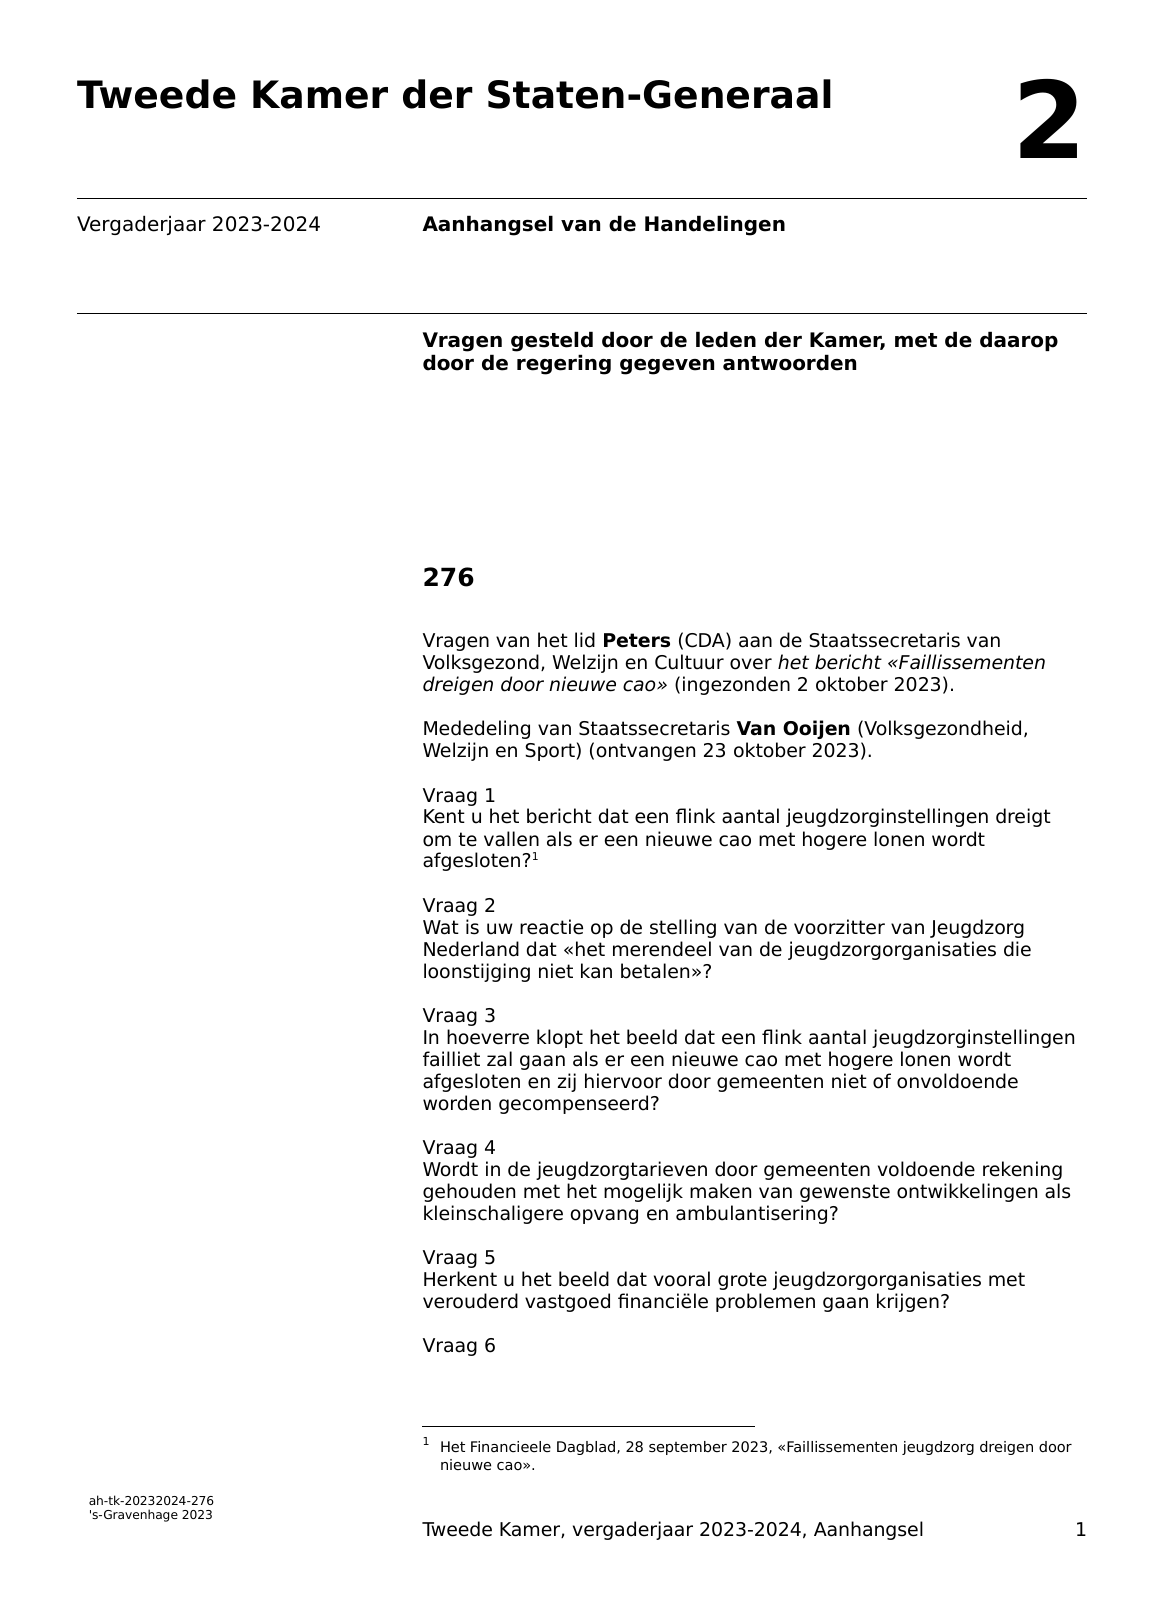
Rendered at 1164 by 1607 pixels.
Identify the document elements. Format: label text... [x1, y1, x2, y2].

text Het Financieele Dagblad, 28 september 2023, «Faillissementen jeugdzorg dreigen door nieuwe cao». [422, 1435, 1087, 1474]
text ah-tk-20232024-276 [88, 1494, 323, 1508]
table_cell Aanhangsel van de Handelingen [422, 199, 1087, 313]
text Herkent u het beeld dat vooral grote jeugdzorgorganisaties met verouderd vastgoed financiële problemen gaan krijgen? [422, 1269, 1087, 1313]
table_header Tweede Kamer der Staten-Generaal [77, 59, 886, 198]
table_cell [77, 314, 422, 375]
text Vraag 2 [422, 894, 1087, 917]
text Vragen van het lid Peters (CDA) aan de Staatssecretaris van Volksgezond, Welzijn en Cultuur over het bericht «Faillissementen dreigen door nieuwe cao» (ingezonden 2 oktober 2023). [422, 630, 1087, 696]
text 's-Gravenhage 2023 [88, 1508, 323, 1522]
text Vraag 6 [422, 1335, 1087, 1357]
text Wat is uw reactie op de stelling van de voorzitter van Jeugdzorg Nederland dat «het merendeel van de jeugdzorgorganisaties die loonstijging niet kan betalen»? [422, 917, 1087, 982]
text Mededeling van Staatssecretaris Van Ooijen (Volksgezondheid, Welzijn en Sport) (ontvangen 23 oktober 2023). [422, 718, 1087, 762]
table_header 2 [886, 59, 1087, 198]
text Vraag 3 [422, 1005, 1087, 1027]
table_cell Vragen gesteld door de leden der Kamer, met de daarop door de regering gegeven antwoorden [422, 314, 1087, 375]
table_cell Vergaderjaar 2023-2024 [77, 199, 422, 313]
text In hoeverre klopt het beeld dat een flink aantal jeugdzorginstellingen failliet zal gaan als er een nieuwe cao met hogere lonen wordt afgesloten en zij hiervoor door gemeenten niet of onvoldoende worden gecompenseerd? [422, 1027, 1087, 1114]
text Vraag 1 [422, 784, 1087, 806]
text Vraag 5 [422, 1247, 1087, 1269]
text Kent u het bericht dat een flink aantal jeugdzorginstellingen dreigt om te vallen als er een nieuwe cao met hogere lonen wordt afgesloten? [422, 806, 1087, 872]
text Wordt in de jeugdzorgtarieven door gemeenten voldoende rekening gehouden met het mogelijk maken van gewenste ontwikkelingen als kleinschaligere opvang en ambulantisering? [422, 1159, 1087, 1225]
text Vraag 4 [422, 1137, 1087, 1159]
text 276 [422, 563, 1087, 592]
